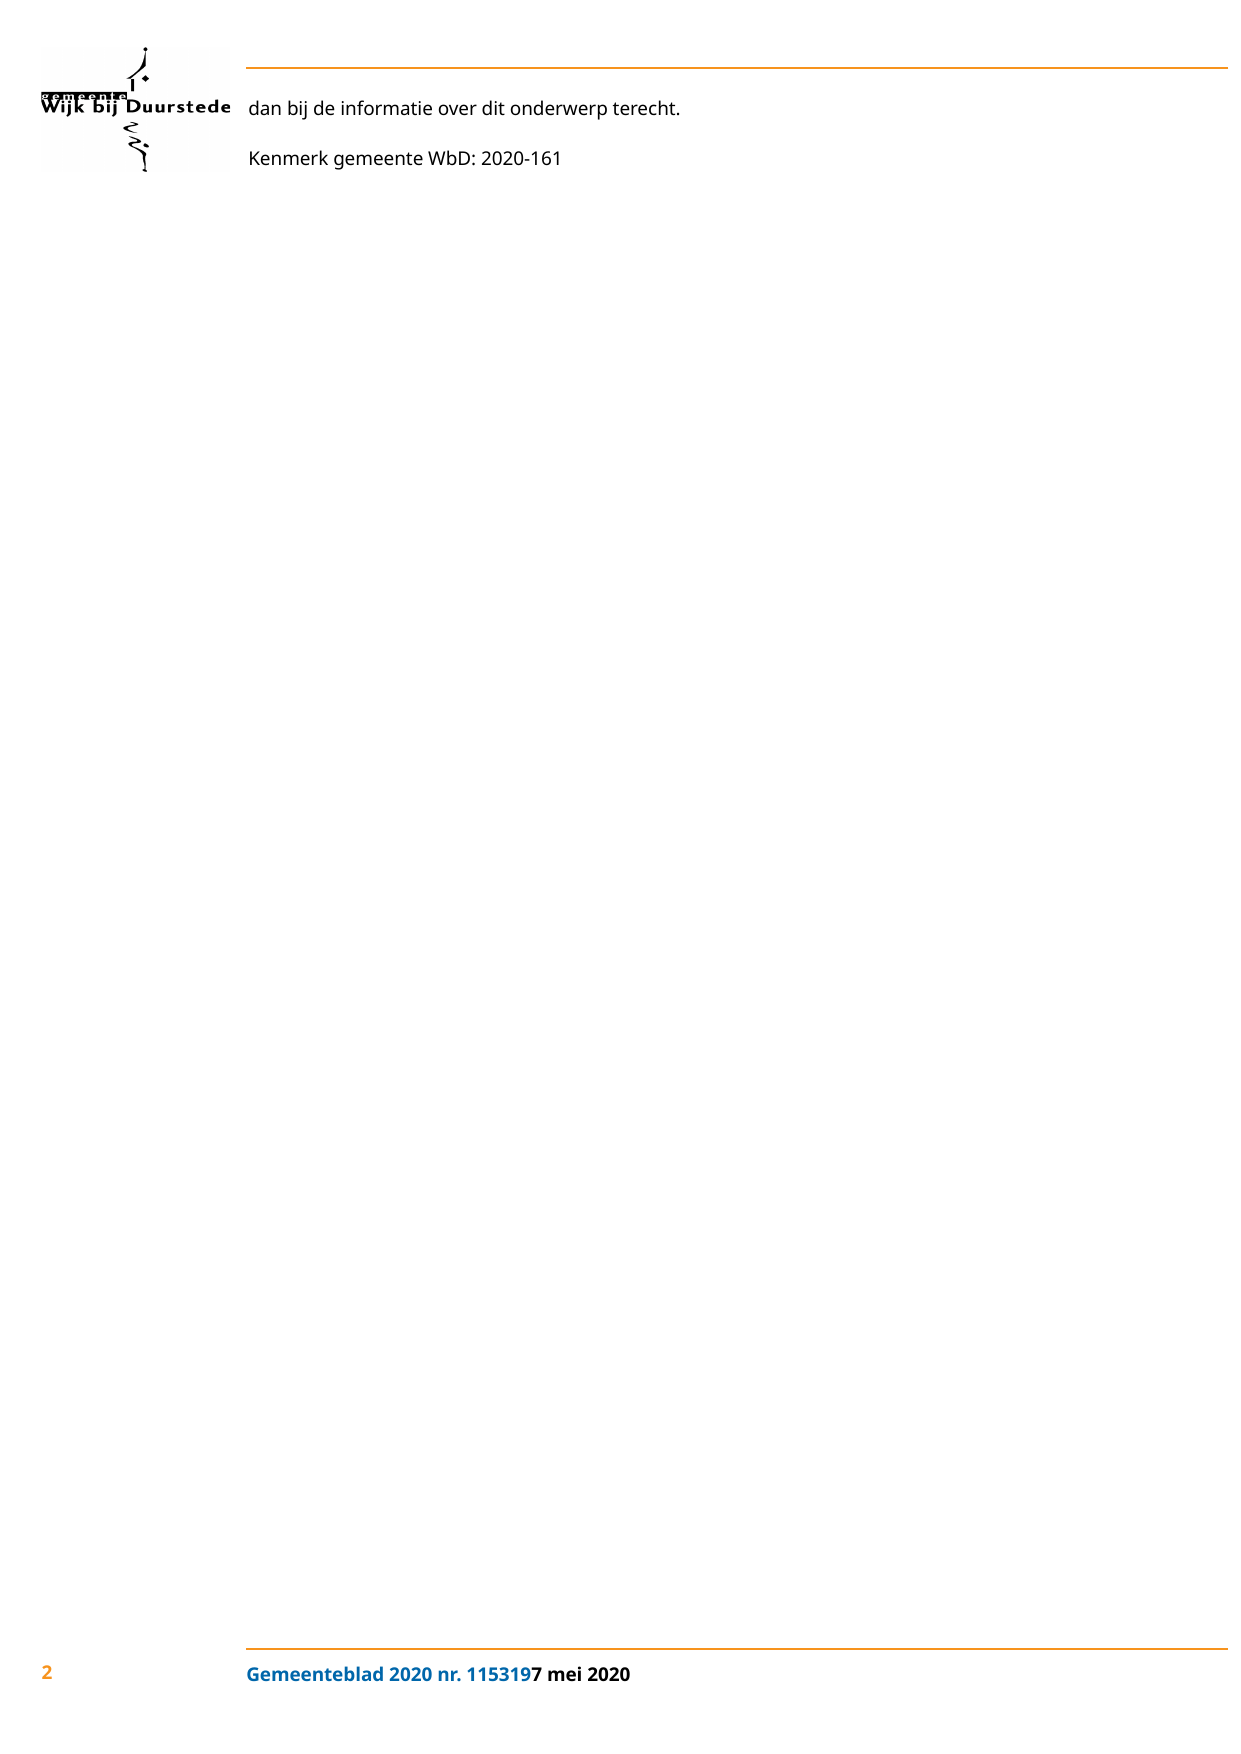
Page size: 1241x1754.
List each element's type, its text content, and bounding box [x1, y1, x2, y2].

text Kenmerk gemeente WbD: 2020-161 [248, 145, 1152, 171]
picture [41, 47, 231, 172]
text dan bij de informatie over dit onderwerp terecht. [248, 95, 1152, 121]
